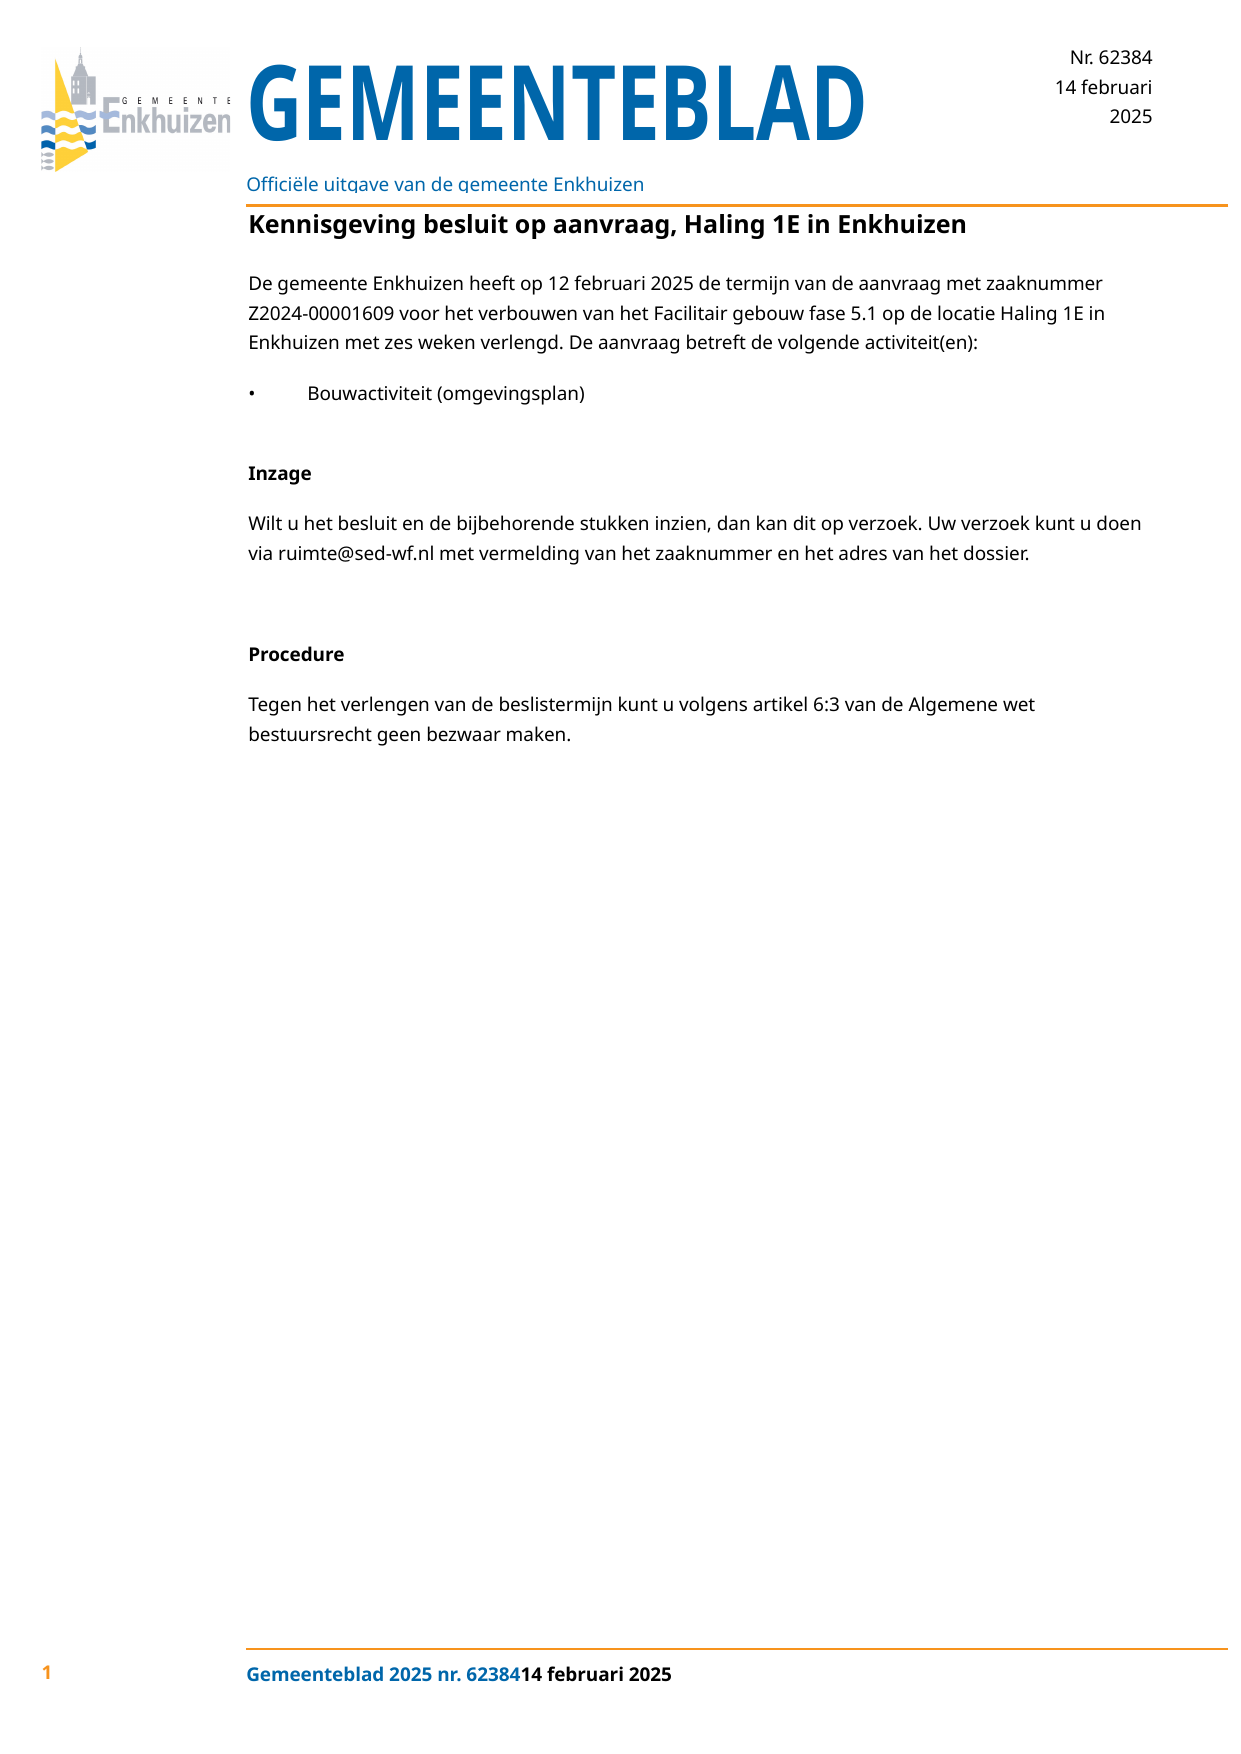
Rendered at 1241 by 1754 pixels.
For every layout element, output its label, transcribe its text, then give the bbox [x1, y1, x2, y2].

text Kennisgeving besluit op aanvraag, Haling 1E in Enkhuizen [248, 207, 1152, 241]
list Bouwactiviteit (omgevingsplan) [248, 380, 1152, 406]
text Tegen het verlengen van de beslistermijn kunt u volgens artikel 6:3 van de Algemene wet bestuursrecht geen bezwaar maken. [248, 691, 1152, 746]
text De gemeente Enkhuizen heeft op 12 februari 2025 de termijn van de aanvraag met zaaknummer Z2024-00001609 voor het verbouwen van het Facilitair gebouw fase 5.1 op de locatie Haling 1E in Enkhuizen met zes weken verlengd. De aanvraag betreft de volgende activiteit(en): [248, 270, 1152, 355]
text Inzage [248, 460, 1152, 486]
text Procedure [248, 641, 1152, 666]
text Wilt u het besluit en de bijbehorende stukken inzien, dan kan dit op verzoek. Uw verzoek kunt u doen via ruimte@sed-wf.nl met vermelding van het zaaknummer en het adres van het dossier. [248, 510, 1152, 566]
picture [41, 47, 231, 172]
